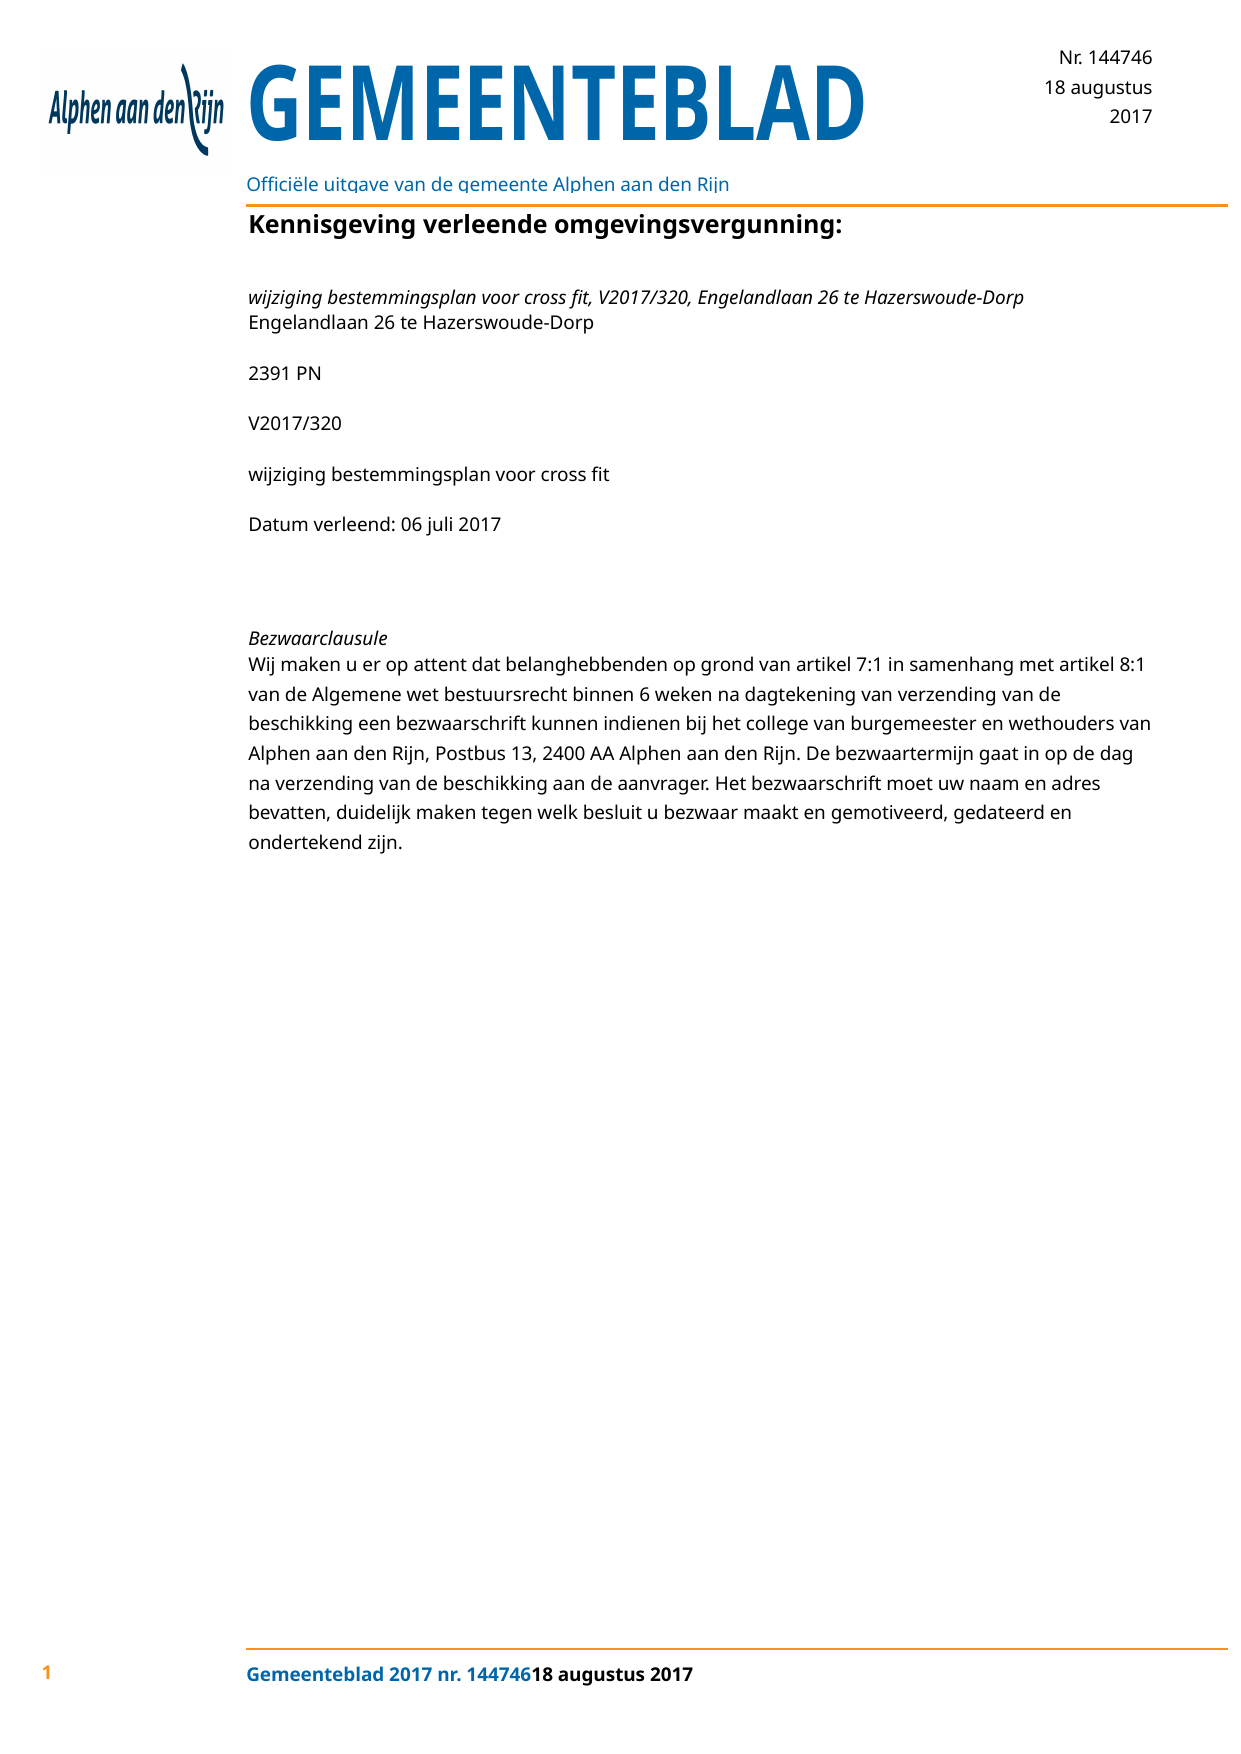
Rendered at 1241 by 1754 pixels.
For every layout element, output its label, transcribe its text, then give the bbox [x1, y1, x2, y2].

text V2017/320 [248, 410, 1152, 436]
picture [41, 47, 231, 172]
text Datum verleend: 06 juli 2017 [248, 511, 1152, 537]
text Bezwaarclausule [248, 626, 1152, 651]
text Engelandlaan 26 te Hazerswoude-Dorp [248, 309, 1152, 335]
text wijziging bestemmingsplan voor cross fit, V2017/320, Engelandlaan 26 te Hazerswoude-Dorp [248, 284, 1152, 309]
text Kennisgeving verleende omgevingsvergunning: [248, 207, 1152, 241]
text wijziging bestemmingsplan voor cross fit [248, 461, 1152, 487]
text 2391 PN [248, 360, 1152, 386]
text Wij maken u er op attent dat belanghebbenden op grond van artikel 7:1 in samenhang met artikel 8:1 van de Algemene wet bestuursrecht binnen 6 weken na dagtekening van verzending van de beschikking een bezwaarschrift kunnen indienen bij het college van burgemeester en wethouders van Alphen aan den Rijn, Postbus 13, 2400 AA Alphen aan den Rijn. De bezwaartermijn gaat in op de dag na verzending van de beschikking aan de aanvrager. Het bezwaarschrift moet uw naam en adres bevatten, duidelijk maken tegen welk besluit u bezwaar maakt en gemotiveerd, gedateerd en ondertekend zijn. [248, 651, 1152, 854]
